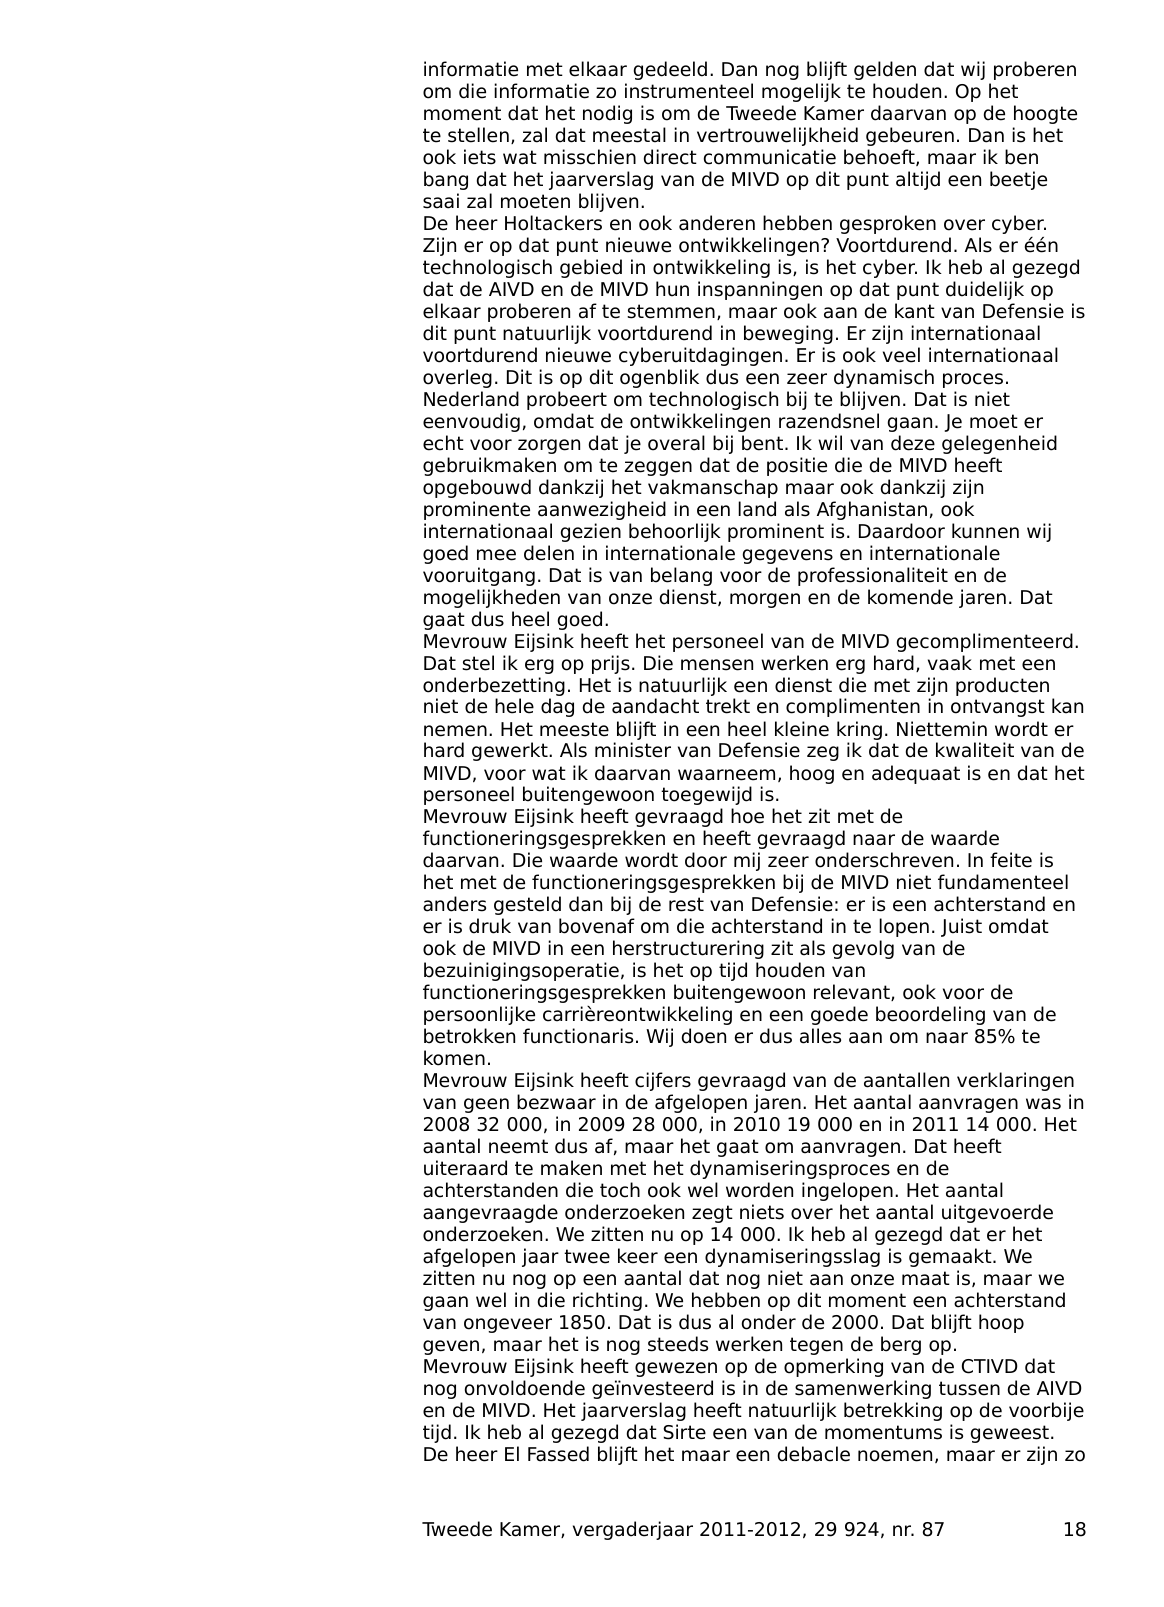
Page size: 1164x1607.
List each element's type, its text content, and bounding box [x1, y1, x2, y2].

text De heer Holtackers en ook anderen hebben gesproken over cyber. Zijn er op dat punt nieuwe ontwikkelingen? Voortdurend. Als er één technologisch gebied in ontwikkeling is, is het cyber. Ik heb al gezegd dat de AIVD en de MIVD hun inspanningen op dat punt duidelijk op elkaar proberen af te stemmen, maar ook aan de kant van Defensie is dit punt natuurlijk voortdurend in beweging. Er zijn internationaal voortdurend nieuwe cyberuitdagingen. Er is ook veel internationaal overleg. Dit is op dit ogenblik dus een zeer dynamisch proces. Nederland probeert om technologisch bij te blijven. Dat is niet eenvoudig, omdat de ontwikkelingen razendsnel gaan. Je moet er echt voor zorgen dat je overal bij bent. Ik wil van deze gelegenheid gebruikmaken om te zeggen dat de positie die de MIVD heeft opgebouwd dankzij het vakmanschap maar ook dankzij zijn prominente aanwezigheid in een land als Afghanistan, ook internationaal gezien behoorlijk prominent is. Daardoor kunnen wij goed mee delen in internationale gegevens en internationale vooruitgang. Dat is van belang voor de professionaliteit en de mogelijkheden van onze dienst, morgen en de komende jaren. Dat gaat dus heel goed. [422, 213, 1087, 631]
text informatie met elkaar gedeeld. Dan nog blijft gelden dat wij proberen om die informatie zo instrumenteel mogelijk te houden. Op het moment dat het nodig is om de Tweede Kamer daarvan op de hoogte te stellen, zal dat meestal in vertrouwelijkheid gebeuren. Dan is het ook iets wat misschien direct communicatie behoeft, maar ik ben bang dat het jaarverslag van de MIVD op dit punt altijd een beetje saai zal moeten blijven. [422, 59, 1087, 213]
text Mevrouw Eijsink heeft cijfers gevraagd van de aantallen verklaringen van geen bezwaar in de afgelopen jaren. Het aantal aanvragen was in 2008 32 000, in 2009 28 000, in 2010 19 000 en in 2011 14 000. Het aantal neemt dus af, maar het gaat om aanvragen. Dat heeft uiteraard te maken met het dynamiseringsproces en de achterstanden die toch ook wel worden ingelopen. Het aantal aangevraagde onderzoeken zegt niets over het aantal uitgevoerde onderzoeken. We zitten nu op 14 000. Ik heb al gezegd dat er het afgelopen jaar twee keer een dynamiseringsslag is gemaakt. We zitten nu nog op een aantal dat nog niet aan onze maat is, maar we gaan wel in die richting. We hebben op dit moment een achterstand van ongeveer 1850. Dat is dus al onder de 2000. Dat blijft hoop geven, maar het is nog steeds werken tegen de berg op. [422, 1070, 1087, 1356]
text Mevrouw Eijsink heeft het personeel van de MIVD gecomplimenteerd. Dat stel ik erg op prijs. Die mensen werken erg hard, vaak met een onderbezetting. Het is natuurlijk een dienst die met zijn producten niet de hele dag de aandacht trekt en complimenten in ontvangst kan nemen. Het meeste blijft in een heel kleine kring. Niettemin wordt er hard gewerkt. Als minister van Defensie zeg ik dat de kwaliteit van de MIVD, voor wat ik daarvan waarneem, hoog en adequaat is en dat het personeel buitengewoon toegewijd is. [422, 631, 1087, 806]
text Mevrouw Eijsink heeft gewezen op de opmerking van de CTIVD dat nog onvoldoende geïnvesteerd is in de samenwerking tussen de AIVD en de MIVD. Het jaarverslag heeft natuurlijk betrekking op de voorbije tijd. Ik heb al gezegd dat Sirte een van de momentums is geweest. De heer El Fassed blijft het maar een debacle noemen, maar er zijn zo [422, 1356, 1087, 1466]
text Mevrouw Eijsink heeft gevraagd hoe het zit met de functioneringsgesprekken en heeft gevraagd naar de waarde daarvan. Die waarde wordt door mij zeer onderschreven. In feite is het met de functioneringsgesprekken bij de MIVD niet fundamenteel anders gesteld dan bij de rest van Defensie: er is een achterstand en er is druk van bovenaf om die achterstand in te lopen. Juist omdat ook de MIVD in een herstructurering zit als gevolg van de bezuinigingsoperatie, is het op tijd houden van functioneringsgesprekken buitengewoon relevant, ook voor de persoonlijke carrièreontwikkeling en een goede beoordeling van de betrokken functionaris. Wij doen er dus alles aan om naar 85% te komen. [422, 806, 1087, 1070]
